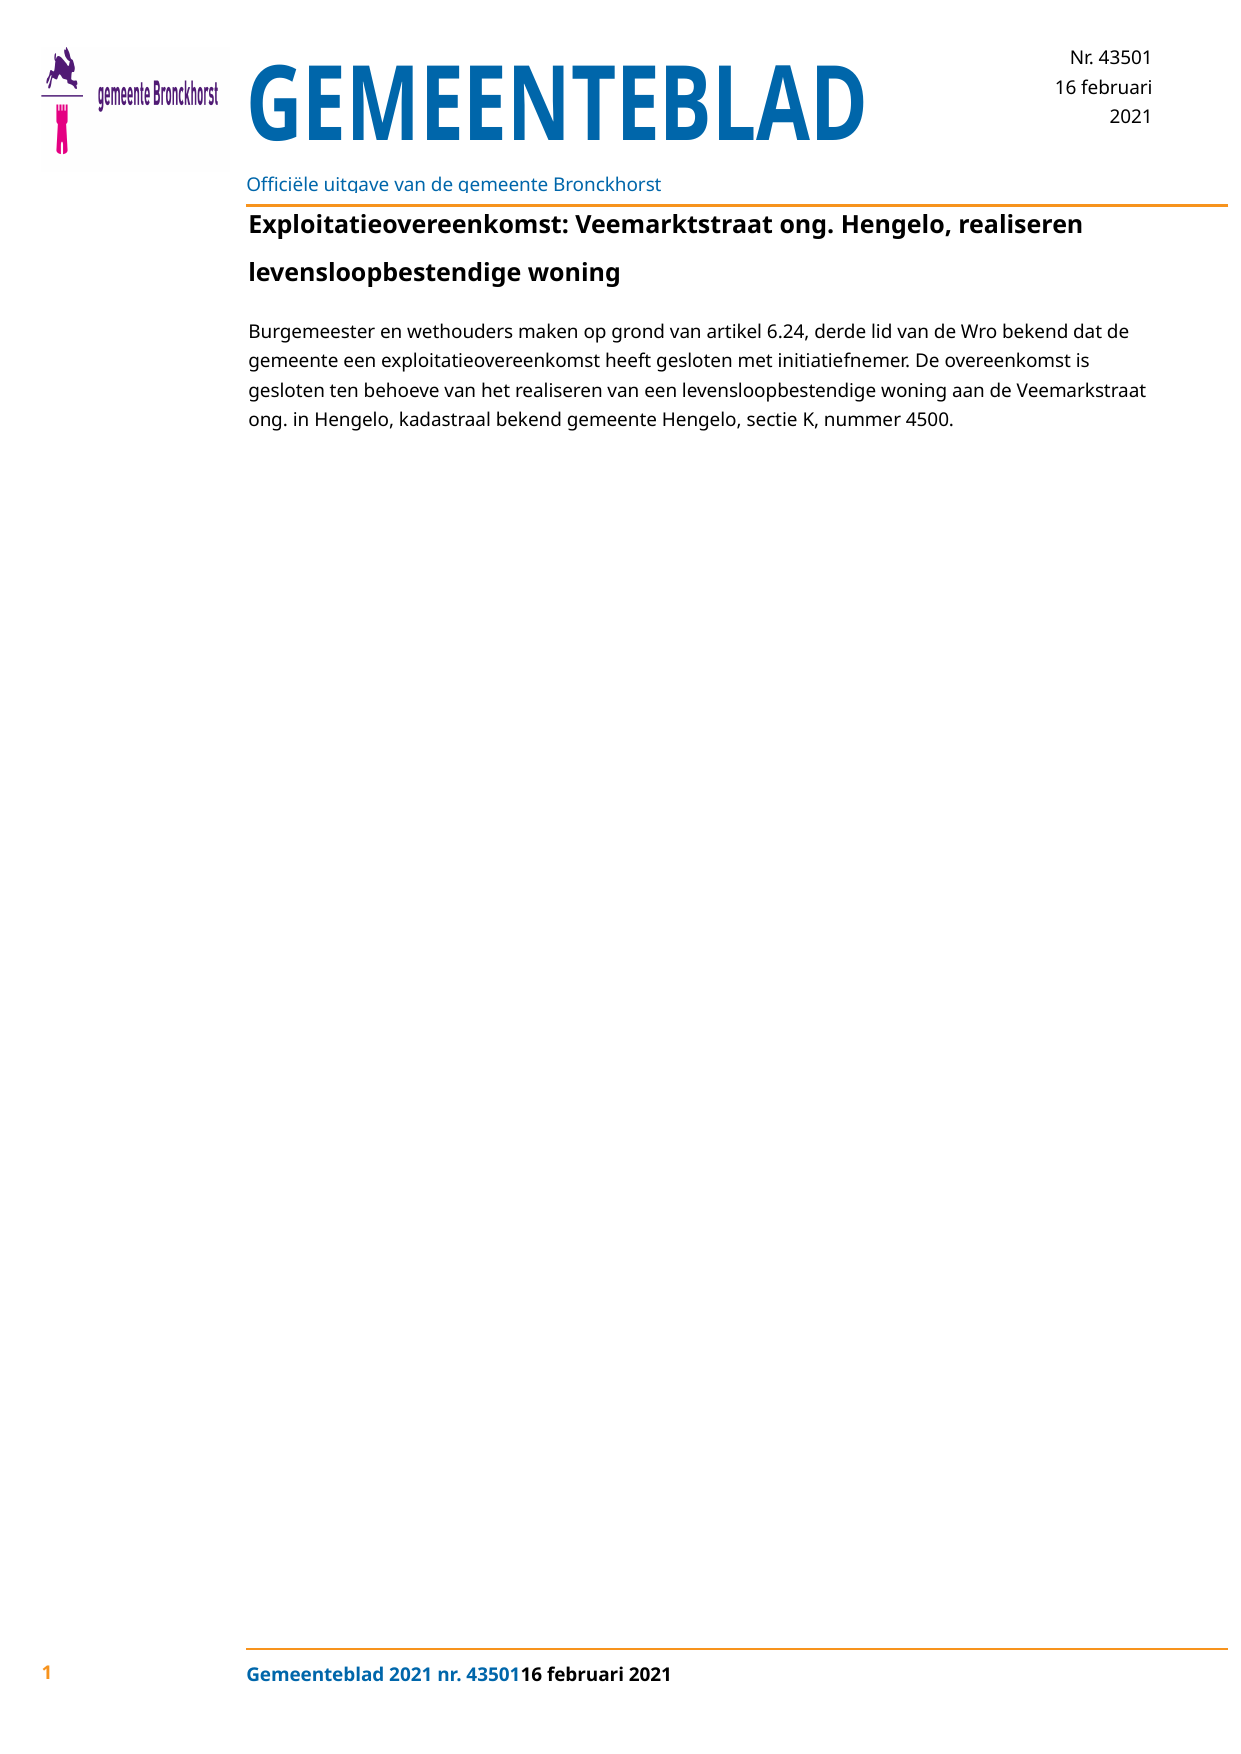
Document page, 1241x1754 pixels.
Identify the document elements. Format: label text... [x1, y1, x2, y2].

text Exploitatieovereenkomst: Veemarktstraat ong. Hengelo, realiseren levensloopbestendige woning [248, 207, 1152, 288]
picture [41, 47, 231, 172]
text Burgemeester en wethouders maken op grond van artikel 6.24, derde lid van de Wro bekend dat de gemeente een exploitatieovereenkomst heeft gesloten met initiatiefnemer. De overeenkomst is gesloten ten behoeve van het realiseren van een levensloopbestendige woning aan de Veemarkstraat ong. in Hengelo, kadastraal bekend gemeente Hengelo, sectie K, nummer 4500. [248, 318, 1152, 432]
